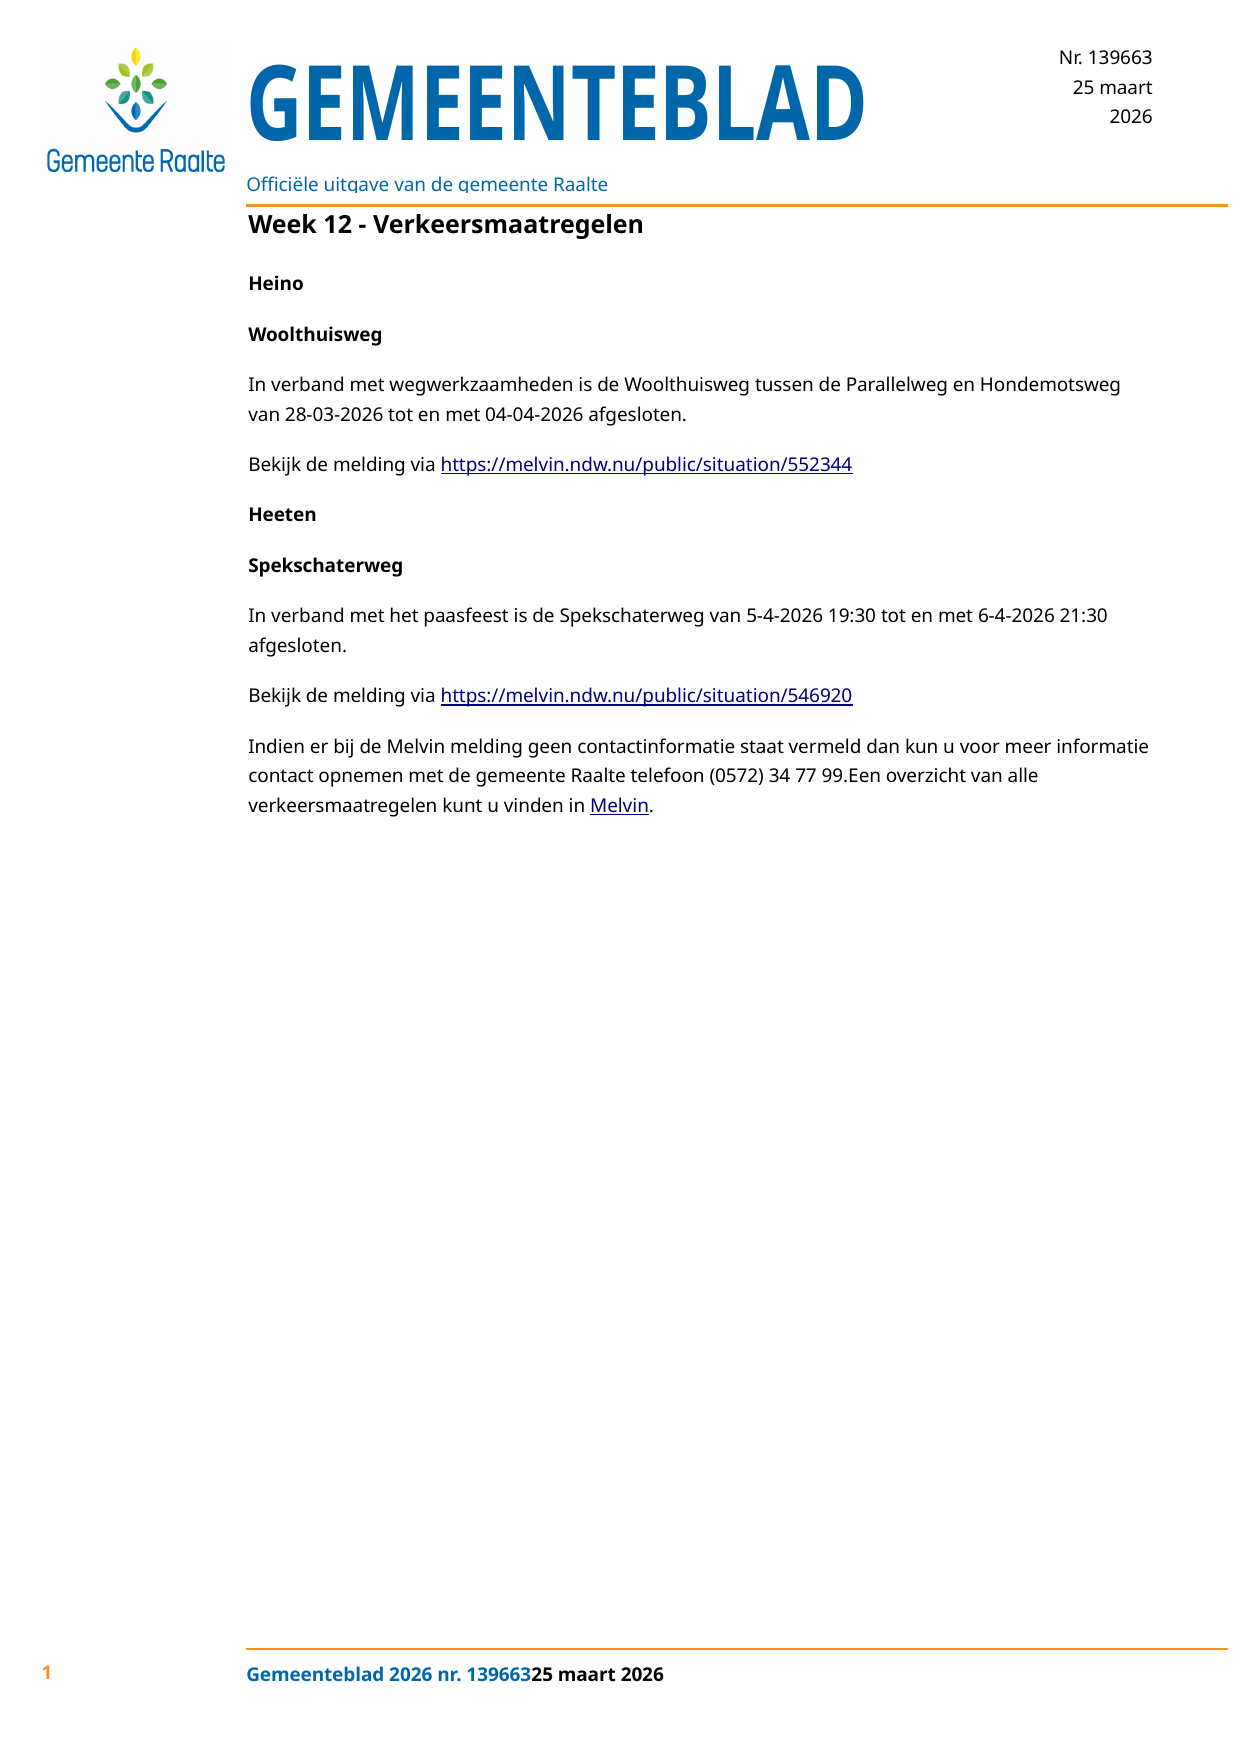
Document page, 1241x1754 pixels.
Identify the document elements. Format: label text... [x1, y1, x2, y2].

text Indien er bij de Melvin melding geen contactinformatie staat vermeld dan kun u voor meer informatie contact opnemen met de gemeente Raalte telefoon (0572) 34 77 99.Een overzicht van alle verkeersmaatregelen kunt u vinden in Melvin. [248, 733, 1152, 818]
text Bekijk de melding via https://melvin.ndw.nu/public/situation/546920 [248, 682, 1152, 708]
text Bekijk de melding via https://melvin.ndw.nu/public/situation/552344 [248, 451, 1152, 477]
text In verband met het paasfeest is de Spekschaterweg van 5-4-2026 19:30 tot en met 6-4-2026 21:30 afgesloten. [248, 602, 1152, 658]
picture [41, 47, 231, 172]
text Woolthuisweg [248, 321, 1152, 346]
text Heeten [248, 502, 1152, 527]
text Heino [248, 270, 1152, 296]
text Spekschaterweg [248, 552, 1152, 578]
text In verband met wegwerkzaamheden is de Woolthuisweg tussen de Parallelweg en Hondemotsweg van 28-03-2026 tot en met 04-04-2026 afgesloten. [248, 371, 1152, 426]
text Week 12 - Verkeersmaatregelen [248, 207, 1152, 241]
